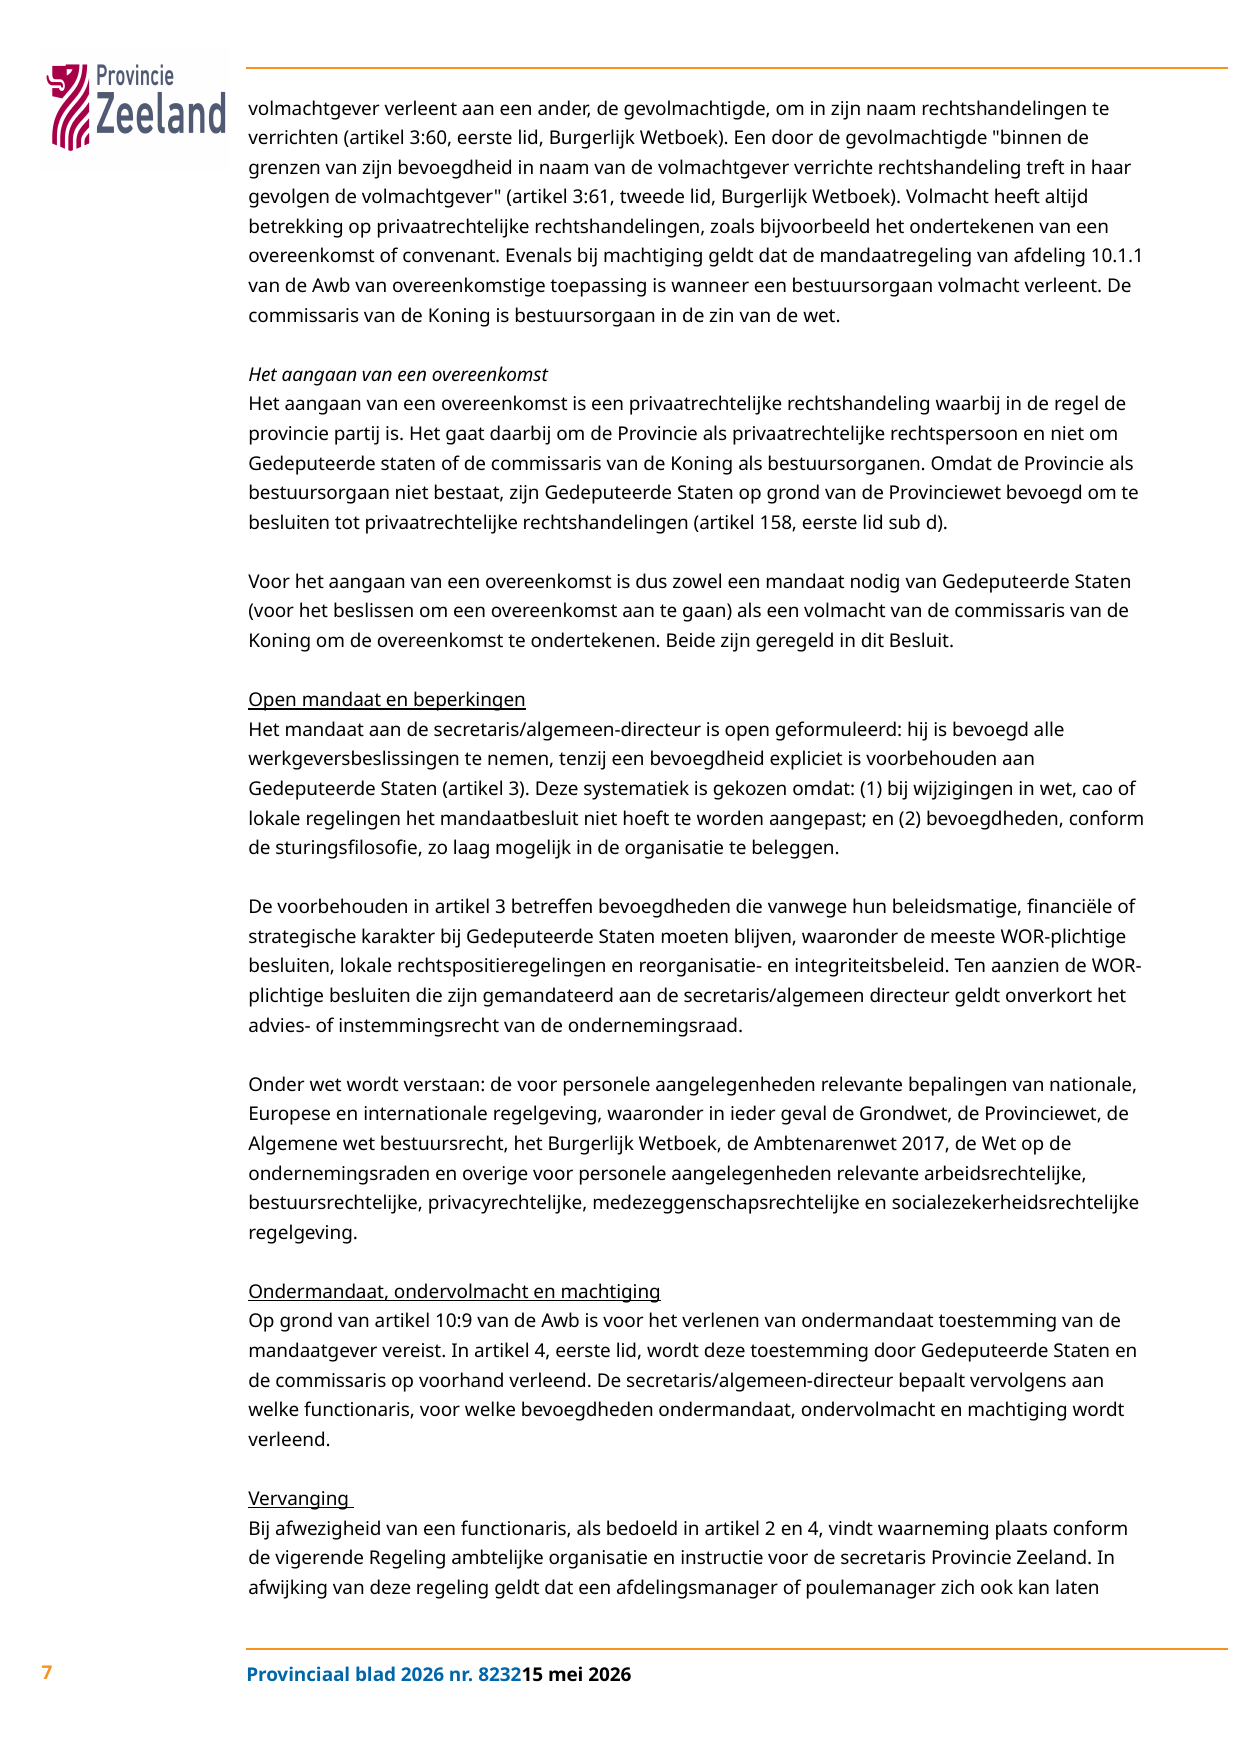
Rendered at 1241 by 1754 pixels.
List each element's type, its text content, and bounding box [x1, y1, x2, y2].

text Het aangaan van een overeenkomst is een privaatrechtelijke rechtshandeling waarbij in de regel de provincie partij is. Het gaat daarbij om de Provincie als privaatrechtelijke rechtspersoon en niet om Gedeputeerde staten of de commissaris van de Koning als bestuursorganen. Omdat de Provincie als bestuursorgaan niet bestaat, zijn Gedeputeerde Staten op grond van de Provinciewet bevoegd om te besluiten tot privaatrechtelijke rechtshandelingen (artikel 158, eerste lid sub d). [248, 391, 1152, 535]
text Op grond van artikel 10:9 van de Awb is voor het verlenen van ondermandaat toestemming van de mandaatgever vereist. In artikel 4, eerste lid, wordt deze toestemming door Gedeputeerde Staten en de commissaris op voorhand verleend. De secretaris/algemeen-directeur bepaalt vervolgens aan welke functionaris, voor welke bevoegdheden ondermandaat, ondervolmacht en machtiging wordt verleend. [248, 1308, 1152, 1452]
text Onder wet wordt verstaan: de voor personele aangelegenheden relevante bepalingen van nationale, Europese en internationale regelgeving, waaronder in ieder geval de Grondwet, de Provinciewet, de Algemene wet bestuursrecht, het Burgerlijk Wetboek, de Ambtenarenwet 2017, de Wet op de ondernemingsraden en overige voor personele aangelegenheden relevante arbeidsrechtelijke, bestuursrechtelijke, privacyrechtelijke, medezeggenschapsrechtelijke en socialezekerheidsrechtelijke regelgeving. [248, 1071, 1152, 1245]
text Bij afwezigheid van een functionaris, als bedoeld in artikel 2 en 4, vindt waarneming plaats conform de vigerende Regeling ambtelijke organisatie en instructie voor de secretaris Provincie Zeeland. In afwijking van deze regeling geldt dat een afdelingsmanager of poulemanager zich ook kan laten [248, 1515, 1152, 1600]
picture [41, 47, 231, 172]
text Open mandaat en beperkingen [248, 686, 1152, 712]
text Het mandaat aan de secretaris/algemeen-directeur is open geformuleerd: hij is bevoegd alle werkgeversbeslissingen te nemen, tenzij een bevoegdheid expliciet is voorbehouden aan Gedeputeerde Staten (artikel 3). Deze systematiek is gekozen omdat: (1) bij wijzigingen in wet, cao of lokale regelingen het mandaatbesluit niet hoeft te worden aangepast; en (2) bevoegdheden, conform de sturingsfilosofie, zo laag mogelijk in de organisatie te beleggen. [248, 716, 1152, 860]
text Voor het aangaan van een overeenkomst is dus zowel een mandaat nodig van Gedeputeerde Staten (voor het beslissen om een overeenkomst aan te gaan) als een volmacht van de commissaris van de Koning om de overeenkomst te ondertekenen. Beide zijn geregeld in dit Besluit. [248, 568, 1152, 653]
text Vervanging [248, 1485, 1152, 1511]
text Ondermandaat, ondervolmacht en machtiging [248, 1278, 1152, 1304]
text volmachtgever verleent aan een ander, de gevolmachtigde, om in zijn naam rechtshandelingen te verrichten (artikel 3:60, eerste lid, Burgerlijk Wetboek). Een door de gevolmachtigde "binnen de grenzen van zijn bevoegdheid in naam van de volmachtgever verrichte rechtshandeling treft in haar gevolgen de volmachtgever" (artikel 3:61, tweede lid, Burgerlijk Wetboek). Volmacht heeft altijd betrekking op privaatrechtelijke rechtshandelingen, zoals bijvoorbeeld het ondertekenen van een overeenkomst of convenant. Evenals bij machtiging geldt dat de mandaatregeling van afdeling 10.1.1 van de Awb van overeenkomstige toepassing is wanneer een bestuursorgaan volmacht verleent. De commissaris van de Koning is bestuursorgaan in de zin van de wet. [248, 95, 1152, 328]
text De voorbehouden in artikel 3 betreffen bevoegdheden die vanwege hun beleidsmatige, financiële of strategische karakter bij Gedeputeerde Staten moeten blijven, waaronder de meeste WOR-plichtige besluiten, lokale rechtspositieregelingen en reorganisatie- en integriteitsbeleid. Ten aanzien de WOR-plichtige besluiten die zijn gemandateerd aan de secretaris/algemeen directeur geldt onverkort het advies- of instemmingsrecht van de ondernemingsraad. [248, 893, 1152, 1038]
text Het aangaan van een overeenkomst [248, 361, 1152, 387]
